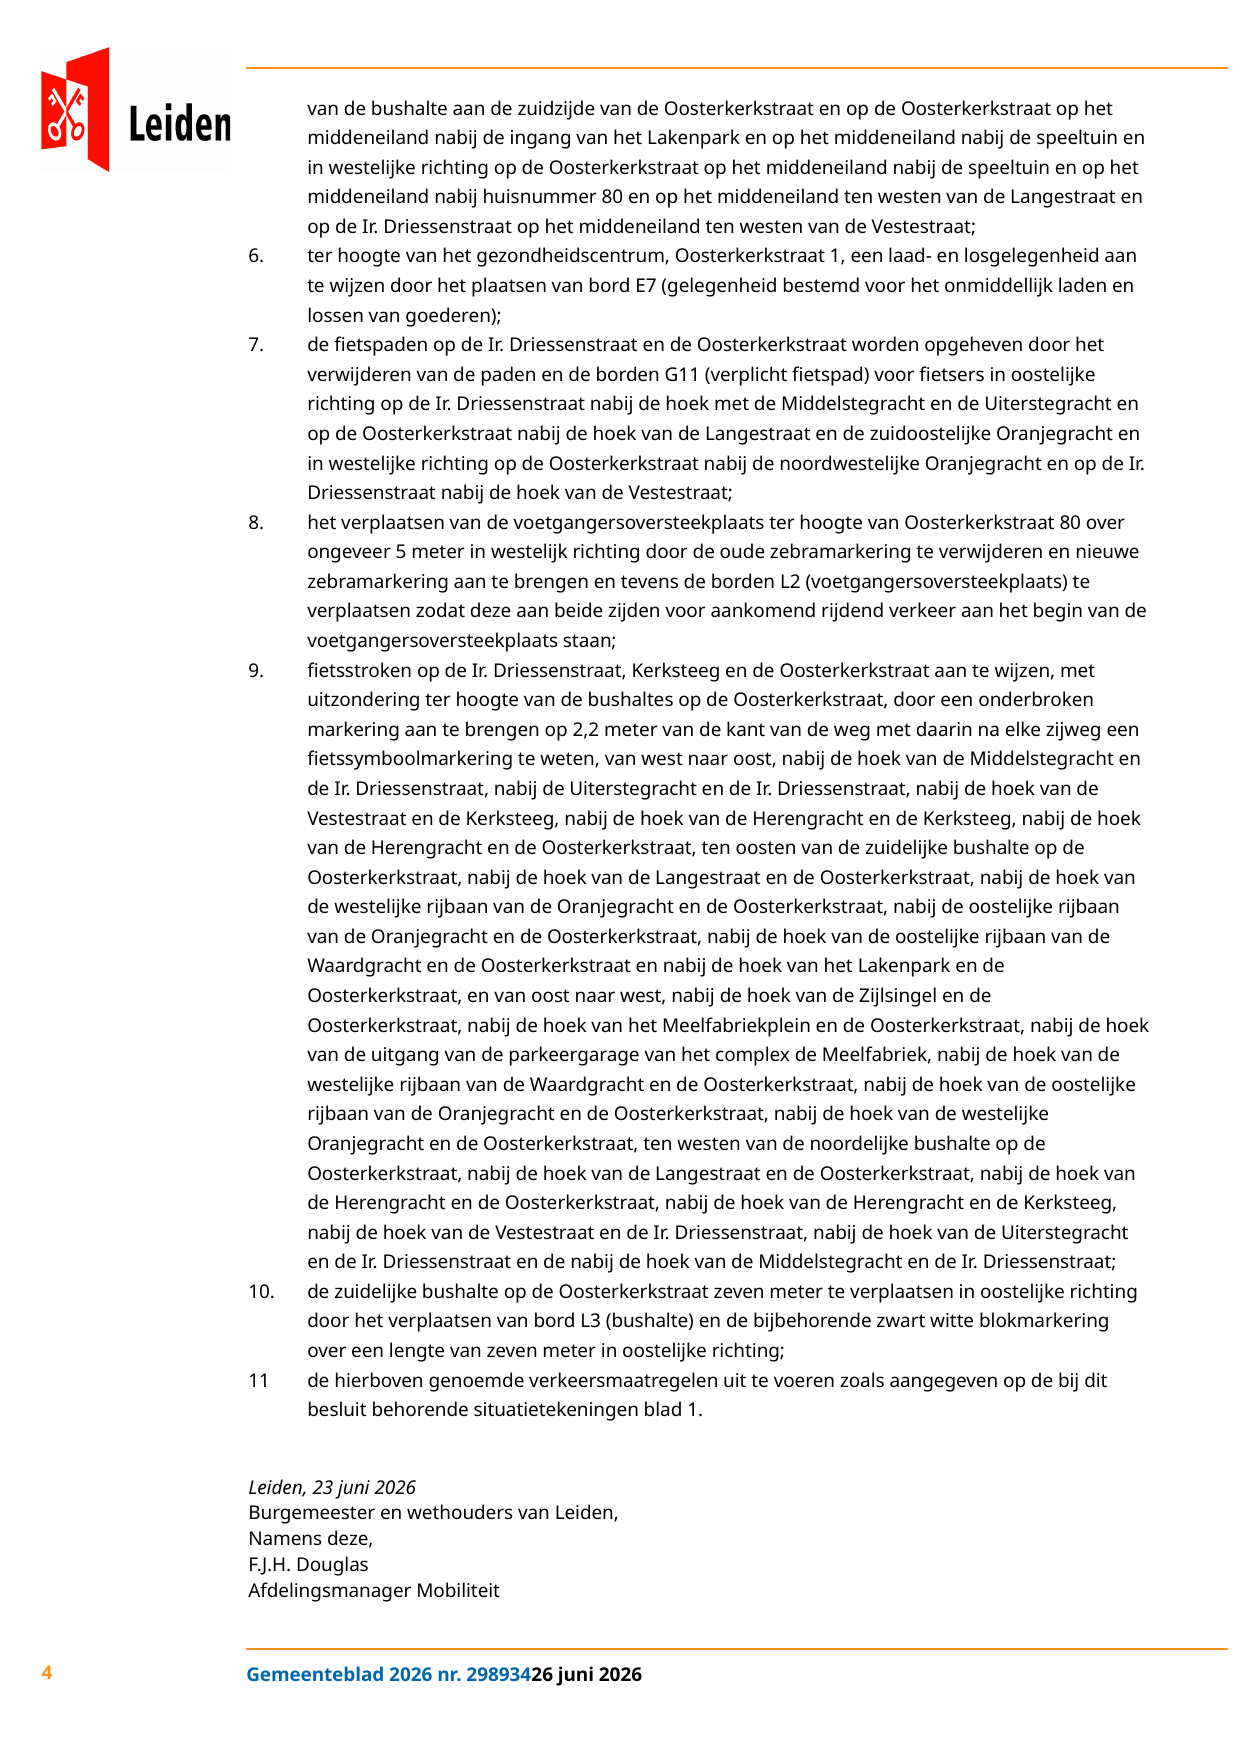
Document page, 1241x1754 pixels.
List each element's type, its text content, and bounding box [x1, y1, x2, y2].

list ter hoogte van het gezondheidscentrum, Oosterkerkstraat 1, een laad- en losgelegenheid aan te wijzen door het plaatsen van bord E7 (gelegenheid bestemd voor het onmiddellijk laden en lossen van goederen); [248, 243, 1152, 328]
text Namens deze, [248, 1525, 1152, 1551]
picture [41, 47, 231, 172]
list fietsstroken op de Ir. Driessenstraat, Kerksteeg en de Oosterkerkstraat aan te wijzen, met uitzondering ter hoogte van de bushaltes op de Oosterkerkstraat, door een onderbroken markering aan te brengen op 2,2 meter van de kant van de weg met daarin na elke zijweg een fietssymboolmarkering te weten, van west naar oost, nabij de hoek van de Middelstegracht en de Ir. Driessenstraat, nabij de Uiterstegracht en de Ir. Driessenstraat, nabij de hoek van de Vestestraat en de Kerksteeg, nabij de hoek van de Herengracht en de Kerksteeg, nabij de hoek van de Herengracht en de Oosterkerkstraat, ten oosten van de zuidelijke bushalte op de Oosterkerkstraat, nabij de hoek van de Langestraat en de Oosterkerkstraat, nabij de hoek van de westelijke rijbaan van de Oranjegracht en de Oosterkerkstraat, nabij de oostelijke rijbaan van de Oranjegracht en de Oosterkerkstraat, nabij de hoek van de oostelijke rijbaan van de Waardgracht en de Oosterkerkstraat en nabij de hoek van het Lakenpark en de Oosterkerkstraat, en van oost naar west, nabij de hoek van de Zijlsingel en de Oosterkerkstraat, nabij de hoek van het Meelfabriekplein en de Oosterkerkstraat, nabij de hoek van de uitgang van de parkeergarage van het complex de Meelfabriek, nabij de hoek van de westelijke rijbaan van de Waardgracht en de Oosterkerkstraat, nabij de hoek van de oostelijke rijbaan van de Oranjegracht en de Oosterkerkstraat, nabij de hoek van de westelijke Oranjegracht en de Oosterkerkstraat, ten westen van de noordelijke bushalte op de Oosterkerkstraat, nabij de hoek van de Langestraat en de Oosterkerkstraat, nabij de hoek van de Herengracht en de Oosterkerkstraat, nabij de hoek van de Herengracht en de Kerksteeg, nabij de hoek van de Vestestraat en de Ir. Driessenstraat, nabij de hoek van de Uiterstegracht en de Ir. Driessenstraat en de nabij de hoek van de Middelstegracht en de Ir. Driessenstraat; [248, 657, 1152, 1274]
list van de bushalte aan de zuidzijde van de Oosterkerkstraat en op de Oosterkerkstraat op het middeneiland nabij de ingang van het Lakenpark en op het middeneiland nabij de speeltuin en in westelijke richting op de Oosterkerkstraat op het middeneiland nabij de speeltuin en op het middeneiland nabij huisnummer 80 en op het middeneiland ten westen van de Langestraat en op de Ir. Driessenstraat op het middeneiland ten westen van de Vestestraat; [248, 95, 1152, 239]
text F.J.H. Douglas [248, 1551, 1152, 1577]
list de zuidelijke bushalte op de Oosterkerkstraat zeven meter te verplaatsen in oostelijke richting door het verplaatsen van bord L3 (bushalte) en de bijbehorende zwart witte blokmarkering over een lengte van zeven meter in oostelijke richting; [248, 1278, 1152, 1363]
list de fietspaden op de Ir. Driessenstraat en de Oosterkerkstraat worden opgeheven door het verwijderen van de paden en de borden G11 (verplicht fietspad) voor fietsers in oostelijke richting op de Ir. Driessenstraat nabij de hoek met de Middelstegracht en de Uiterstegracht en op de Oosterkerkstraat nabij de hoek van de Langestraat en de zuidoostelijke Oranjegracht en in westelijke richting op de Oosterkerkstraat nabij de noordwestelijke Oranjegracht en op de Ir. Driessenstraat nabij de hoek van de Vestestraat; [248, 331, 1152, 505]
text Leiden, 23 juni 2026 [248, 1474, 1152, 1499]
list het verplaatsen van de voetgangersoversteekplaats ter hoogte van Oosterkerkstraat 80 over ongeveer 5 meter in westelijk richting door de oude zebramarkering te verwijderen en nieuwe zebramarkering aan te brengen en tevens de borden L2 (voetgangersoversteekplaats) te verplaatsen zodat deze aan beide zijden voor aankomend rijdend verkeer aan het begin van de voetgangersoversteekplaats staan; [248, 509, 1152, 653]
list de hierboven genoemde verkeersmaatregelen uit te voeren zoals aangegeven op de bij dit besluit behorende situatietekeningen blad 1. [248, 1367, 1152, 1422]
text Burgemeester en wethouders van Leiden, [248, 1499, 1152, 1525]
text Afdelingsmanager Mobiliteit [248, 1577, 1152, 1602]
